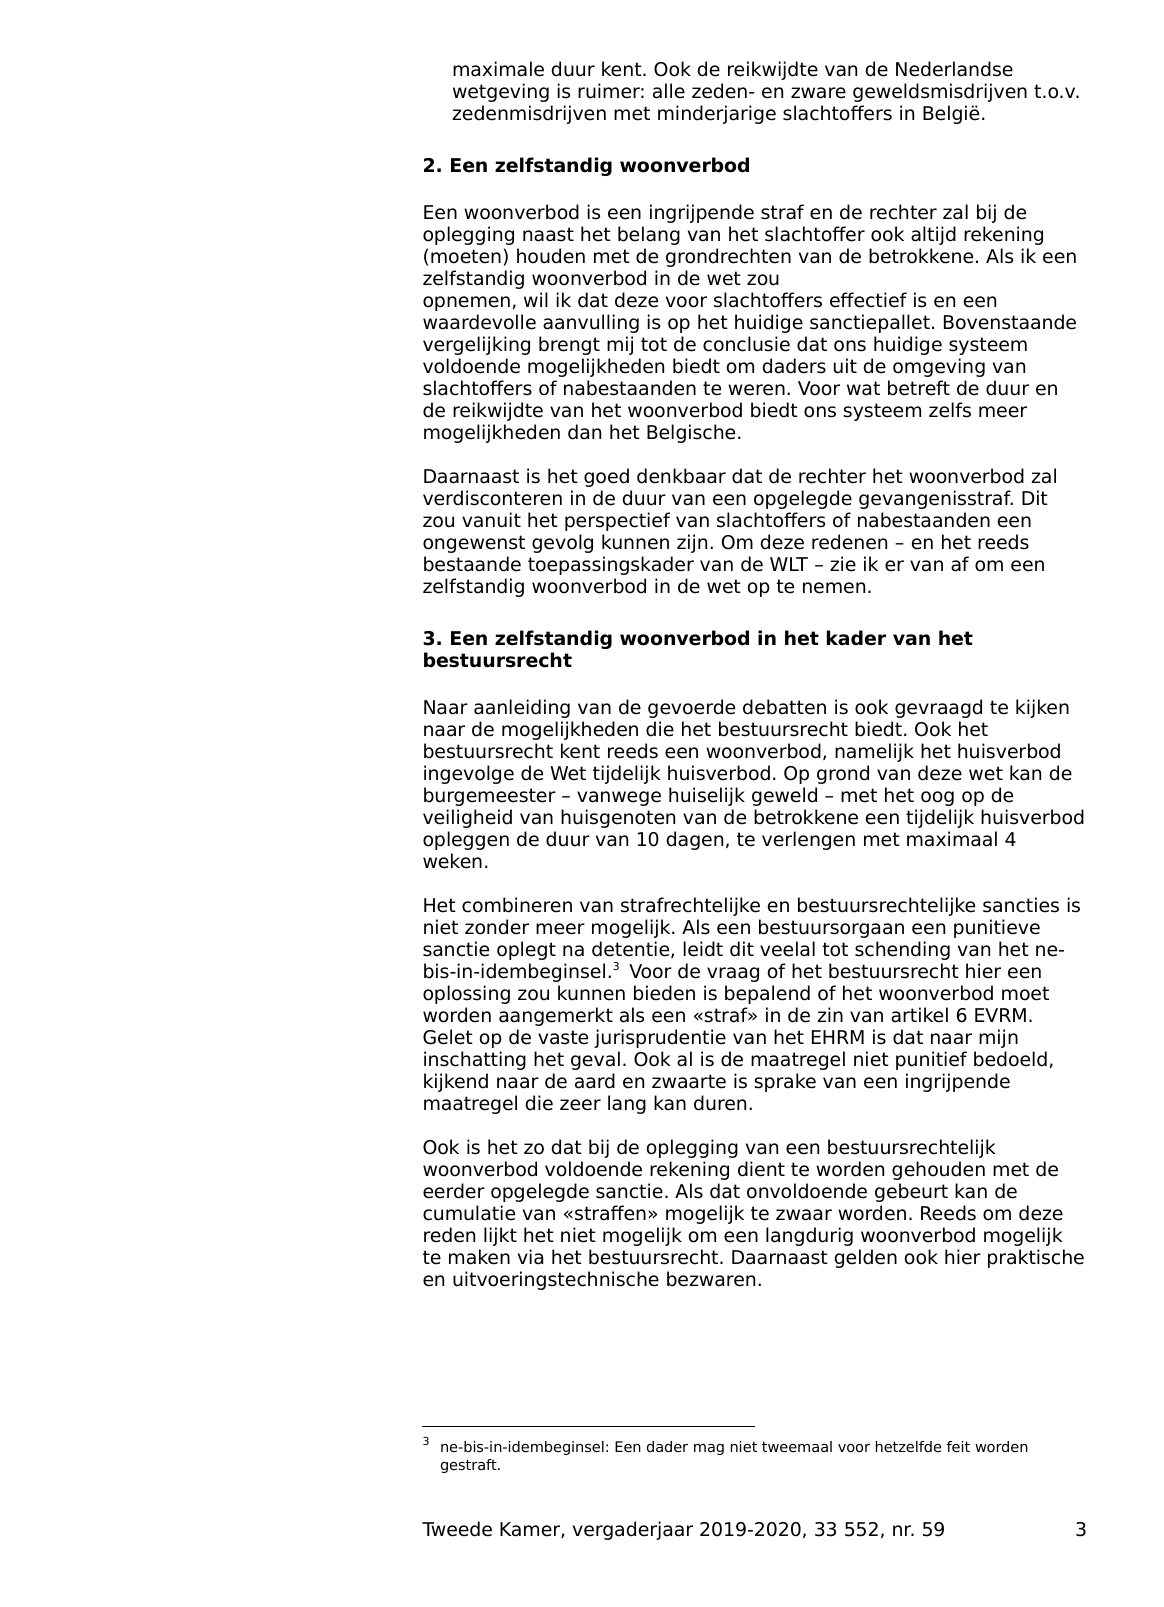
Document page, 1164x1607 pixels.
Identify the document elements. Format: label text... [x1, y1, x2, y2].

text Ook is het zo dat bij de oplegging van een bestuursrechtelijk woonverbod voldoende rekening dient te worden gehouden met de eerder opgelegde sanctie. Als dat onvoldoende gebeurt kan de cumulatie van «straffen» mogelijk te zwaar worden. Reeds om deze reden lijkt het niet mogelijk om een langdurig woonverbod mogelijk te maken via het bestuursrecht. Daarnaast gelden ook hier praktische en uitvoeringstechnische bezwaren. [422, 1137, 1087, 1291]
text ne-bis-in-idembeginsel: Een dader mag niet tweemaal voor hetzelfde feit worden gestraft. [422, 1435, 1087, 1474]
text opnemen, wil ik dat deze voor slachtoffers effectief is en een waardevolle aanvulling is op het huidige sanctiepallet. Bovenstaande vergelijking brengt mij tot de conclusie dat ons huidige systeem voldoende mogelijkheden biedt om daders uit de omgeving van slachtoffers of nabestaanden te weren. Voor wat betreft de duur en de reikwijdte van het woonverbod biedt ons systeem zelfs meer mogelijkheden dan het Belgische. [422, 290, 1087, 444]
text Een woonverbod is een ingrijpende straf en de rechter zal bij de oplegging naast het belang van het slachtoffer ook altijd rekening (moeten) houden met de grondrechten van de betrokkene. Als ik een zelfstandig woonverbod in de wet zou [422, 202, 1087, 290]
subtitle 3. Een zelfstandig woonverbod in het kader van het bestuursrecht [422, 628, 1087, 672]
subtitle 2. Een zelfstandig woonverbod [422, 155, 1087, 177]
text Daarnaast is het goed denkbaar dat de rechter het woonverbod zal verdisconteren in de duur van een opgelegde gevangenisstraf. Dit zou vanuit het perspectief van slachtoffers of nabestaanden een ongewenst gevolg kunnen zijn. Om deze redenen – en het reeds bestaande toepassingskader van de WLT – zie ik er van af om een zelfstandig woonverbod in de wet op te nemen. [422, 466, 1087, 598]
text Naar aanleiding van de gevoerde debatten is ook gevraagd te kijken naar de mogelijkheden die het bestuursrecht biedt. Ook het bestuursrecht kent reeds een woonverbod, namelijk het huisverbod ingevolge de Wet tijdelijk huisverbod. Op grond van deze wet kan de burgemeester – vanwege huiselijk geweld – met het oog op de veiligheid van huisgenoten van de betrokkene een tijdelijk huisverbod opleggen de duur van 10 dagen, te verlengen met maximaal 4 weken. [422, 697, 1087, 873]
text Het combineren van strafrechtelijke en bestuursrechtelijke sancties is niet zonder meer mogelijk. Als een bestuursorgaan een punitieve sanctie oplegt na detentie, leidt dit veelal tot schending van het ne-bis-in-idembeginsel. Voor de vraag of het bestuursrecht hier een oplossing zou kunnen bieden is bepalend of het woonverbod moet worden aangemerkt als een «straf» in de zin van artikel 6 EVRM. Gelet op de vaste jurisprudentie van het EHRM is dat naar mijn inschatting het geval. Ook al is de maatregel niet punitief bedoeld, kijkend naar de aard en zwaarte is sprake van een ingrijpende maatregel die zeer lang kan duren. [422, 895, 1087, 1114]
text maximale duur kent. Ook de reikwijdte van de Nederlandse wetgeving is ruimer: alle zeden- en zware geweldsmisdrijven t.o.v. zedenmisdrijven met minderjarige slachtoffers in België. [422, 59, 1087, 125]
